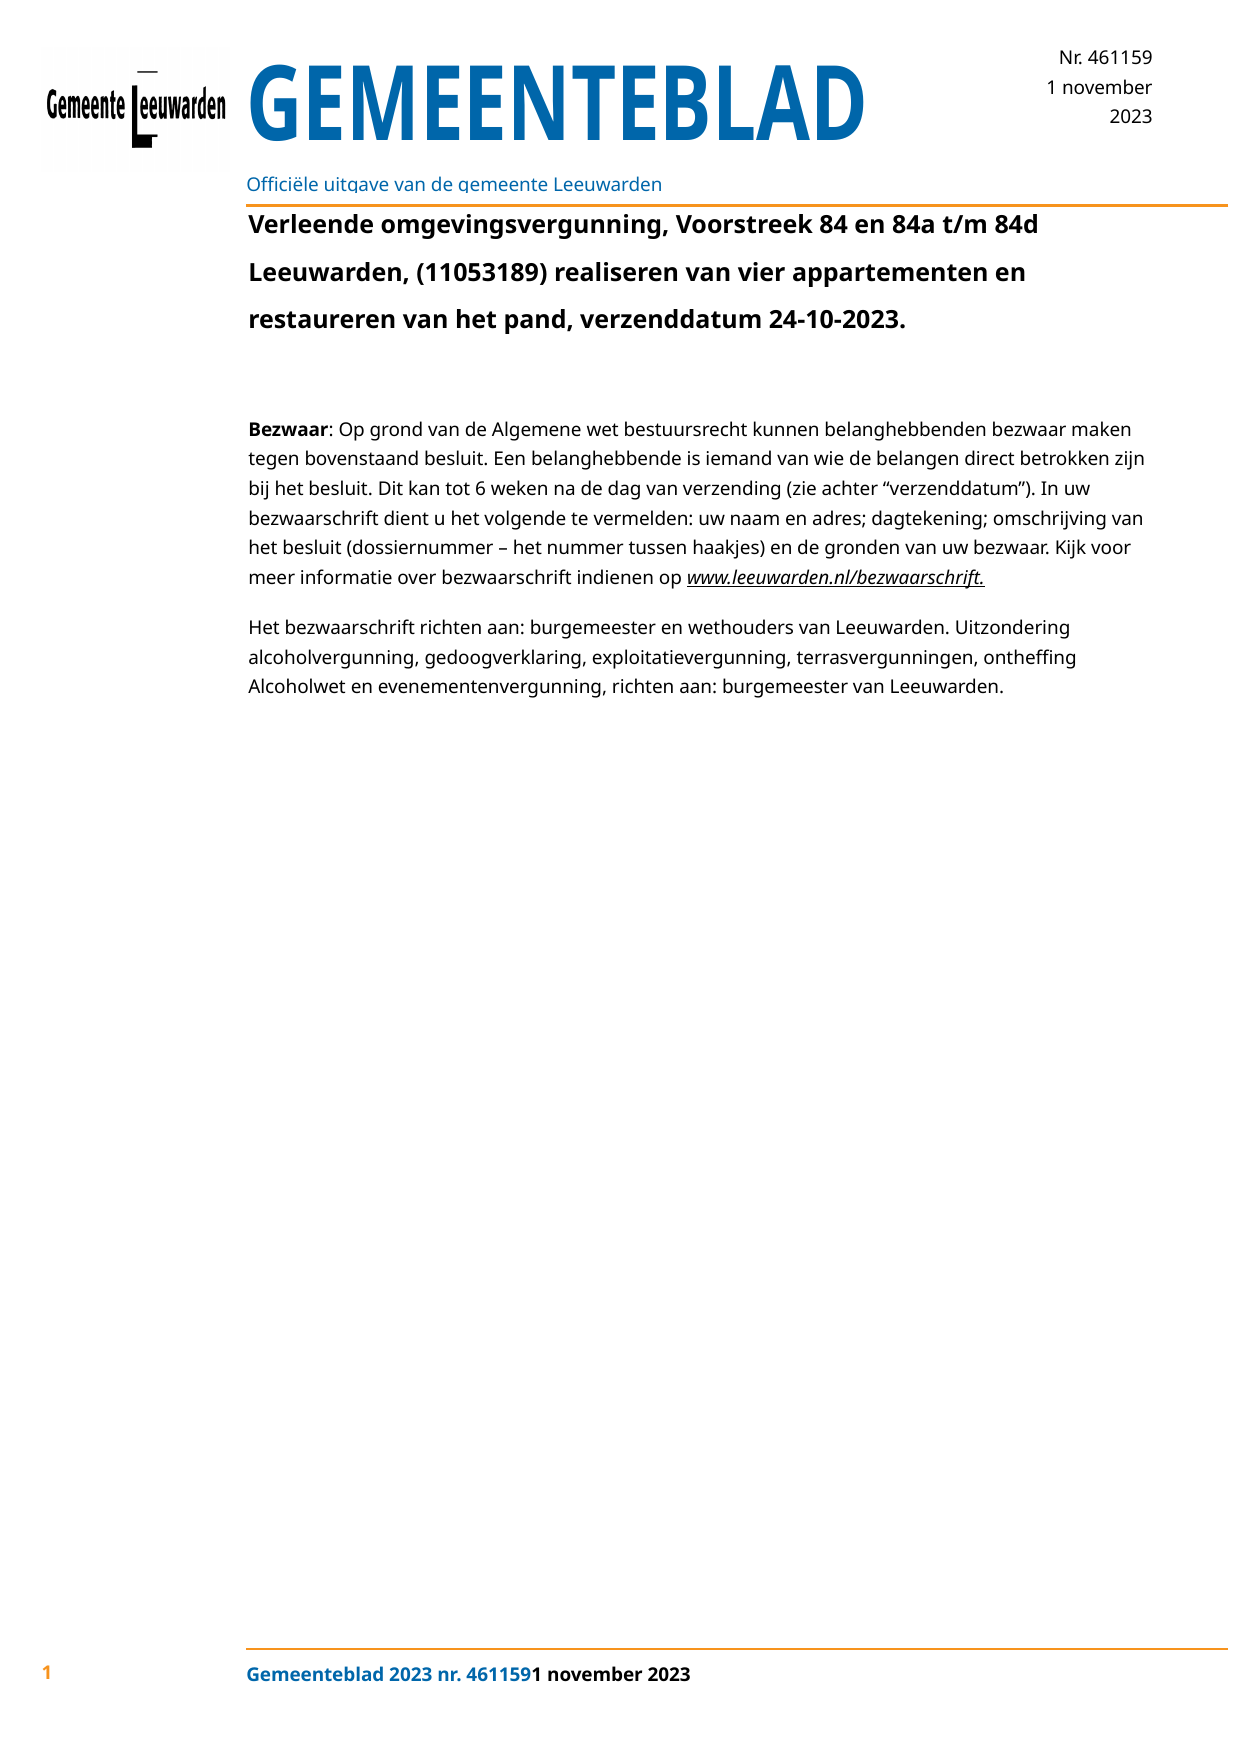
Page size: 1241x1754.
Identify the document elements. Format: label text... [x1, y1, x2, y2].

text Het bezwaarschrift richten aan: burgemeester en wethouders van Leeuwarden. Uitzondering alcoholvergunning, gedoogverklaring, exploitatievergunning, terrasvergunningen, ontheffing Alcoholwet en evenementenvergunning, richten aan: burgemeester van Leeuwarden. [248, 614, 1152, 699]
text Bezwaar: Op grond van de Algemene wet bestuursrecht kunnen belanghebbenden bezwaar maken tegen bovenstaand besluit. Een belanghebbende is iemand van wie de belangen direct betrokken zijn bij het besluit. Dit kan tot 6 weken na de dag van verzending (zie achter “verzenddatum”). In uw bezwaarschrift dient u het volgende te vermelden: uw naam en adres; dagtekening; omschrijving van het besluit (dossiernummer – het nummer tussen haakjes) en de gronden van uw bezwaar. Kijk voor meer informatie over bezwaarschrift indienen op www.leeuwarden.nl/bezwaarschrift. [248, 416, 1152, 589]
picture [41, 47, 231, 172]
text Verleende omgevingsvergunning, Voorstreek 84 en 84a t/m 84d Leeuwarden, (11053189) realiseren van vier appartementen en restaureren van het pand, verzenddatum 24-10-2023. [248, 207, 1152, 336]
